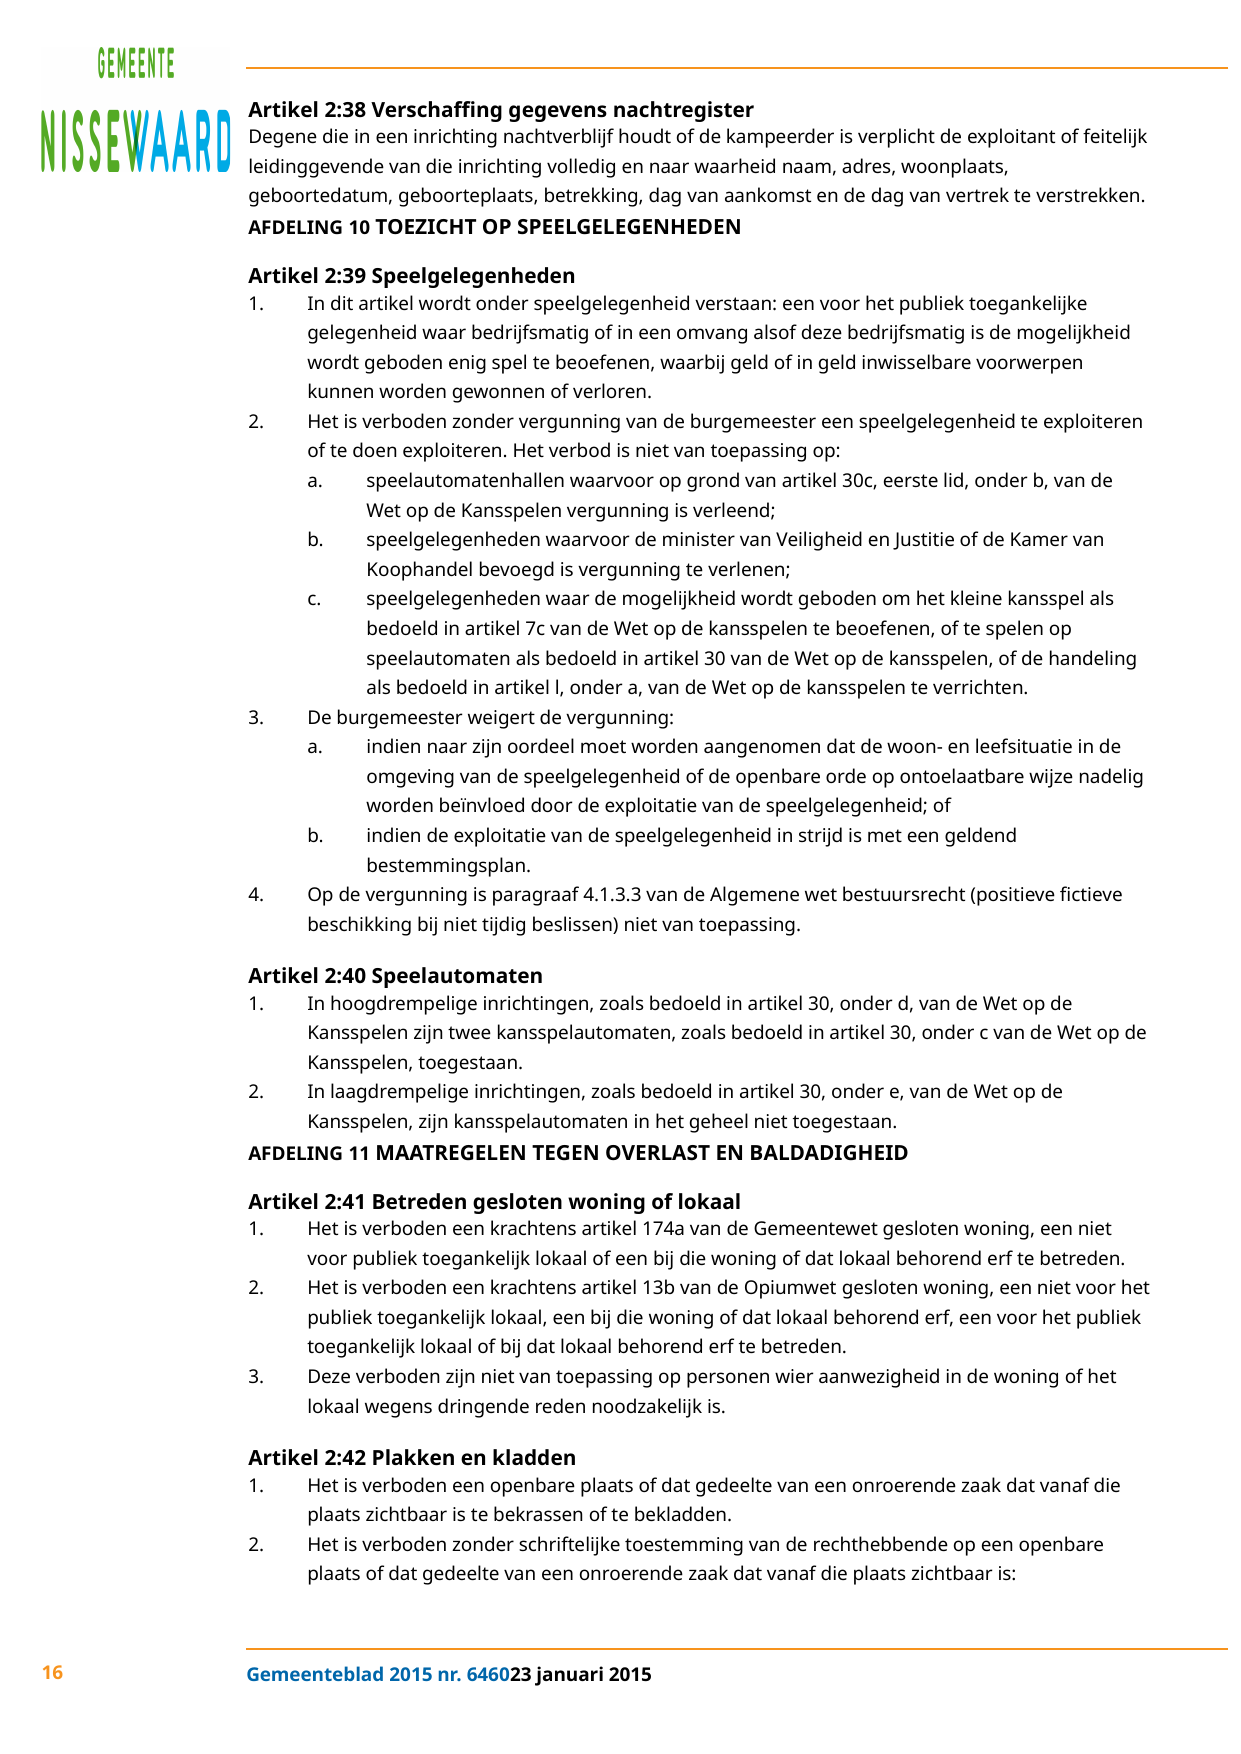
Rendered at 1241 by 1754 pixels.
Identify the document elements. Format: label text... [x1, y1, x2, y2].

picture [222, 122, 227, 160]
picture [201, 122, 206, 138]
picture [176, 157, 187, 172]
text AFDELING 10 TOEZICHT OP SPEELGELEGENHEDEN [248, 212, 1152, 240]
picture [154, 157, 165, 172]
list De burgemeester weigert de vergunning: [248, 704, 1152, 729]
text Artikel 2:41 Betreden gesloten woning of lokaal [248, 1187, 1152, 1215]
list Het is verboden zonder vergunning van de burgemeester een speelgelegenheid te exploiteren of te doen exploiteren. Het verbod is niet van toepassing op: [248, 408, 1152, 463]
text Degene die in een inrichting nachtverblijf houdt of de kampeerder is verplicht de exploitant of feitelijk leidinggevende van die inrichting volledig en naar waarheid naam, adres, woonplaats, geboortedatum, geboorteplaats, betrekking, dag van aankomst en de dag van vertrek te verstrekken. [248, 123, 1152, 208]
picture [41, 47, 231, 172]
text Artikel 2:40 Speelautomaten [248, 961, 1152, 990]
text Artikel 2:39 Speelgelegenheden [248, 261, 1152, 290]
picture [200, 151, 206, 172]
text Artikel 2:38 Verschaffing gegevens nachtregister [248, 95, 1152, 123]
text AFDELING 11 MAATREGELEN TEGEN OVERLAST EN BALDADIGHEID [248, 1138, 1152, 1166]
list indien naar zijn oordeel moet worden aangenomen dat de woon- en leefsituatie in de omgeving van de speelgelegenheid of de openbare orde op ontoelaatbare wijze nadelig worden beïnvloed door de exploitatie van de speelgelegenheid; of [307, 733, 1152, 818]
list Het is verboden een openbare plaats of dat gedeelte van een onroerende zaak dat vanaf die plaats zichtbaar is te bekrassen of te bekladden. [248, 1472, 1152, 1527]
list In dit artikel wordt onder speelgelegenheid verstaan: een voor het publiek toegankelijke gelegenheid waar bedrijfsmatig of in een omvang alsof deze bedrijfsmatig is de mogelijkheid wordt geboden enig spel te beoefenen, waarbij geld of in geld inwisselbare voorwerpen kunnen worden gewonnen of verloren. [248, 290, 1152, 404]
list Het is verboden een krachtens artikel 13b van de Opiumwet gesloten woning, een niet voor het publiek toegankelijk lokaal, een bij die woning of dat lokaal behorend erf, een voor het publiek toegankelijk lokaal of bij dat lokaal behorend erf te betreden. [248, 1274, 1152, 1359]
list speelgelegenheden waar de mogelijkheid wordt geboden om het kleine kansspel als bedoeld in artikel 7c van de Wet op de kansspelen te beoefenen, of te spelen op speelautomaten als bedoeld in artikel 30 van de Wet op de kansspelen, of de handeling als bedoeld in artikel l, onder a, van de Wet op de kansspelen te verrichten. [307, 586, 1152, 700]
list In hoogdrempelige inrichtingen, zoals bedoeld in artikel 30, onder d, van de Wet op de Kansspelen zijn twee kansspelautomaten, zoals bedoeld in artikel 30, onder c van de Wet op de Kansspelen, toegestaan. [248, 990, 1152, 1075]
list Op de vergunning is paragraaf 4.1.3.3 van de Algemene wet bestuursrecht (positieve fictieve beschikking bij niet tijdig beslissen) niet van toepassing. [248, 881, 1152, 937]
text Artikel 2:42 Plakken en kladden [248, 1443, 1152, 1472]
list speelautomatenhallen waarvoor op grond van artikel 30c, eerste lid, onder b, van de Wet op de Kansspelen vergunning is verleend; [307, 467, 1152, 522]
list Deze verboden zijn niet van toepassing op personen wier aanwezigheid in de woning of het lokaal wegens dringende reden noodzakelijk is. [248, 1363, 1152, 1419]
list indien de exploitatie van de speelgelegenheid in strijd is met een geldend bestemmingsplan. [307, 822, 1152, 877]
list speelgelegenheden waarvoor de minister van Veiligheid en Justitie of de Kamer van Koophandel bevoegd is vergunning te verlenen; [307, 526, 1152, 582]
list Het is verboden zonder schriftelijke toestemming van de rechthebbende op een openbare plaats of dat gedeelte van een onroerende zaak dat vanaf die plaats zichtbaar is: [248, 1531, 1152, 1586]
list In laagdrempelige inrichtingen, zoals bedoeld in artikel 30, onder e, van de Wet op de Kansspelen, zijn kansspelautomaten in het geheel niet toegestaan. [248, 1078, 1152, 1134]
list Het is verboden een krachtens artikel 174a van de Gemeentewet gesloten woning, een niet voor publiek toegankelijk lokaal of een bij die woning of dat lokaal behorend erf te betreden. [248, 1215, 1152, 1271]
